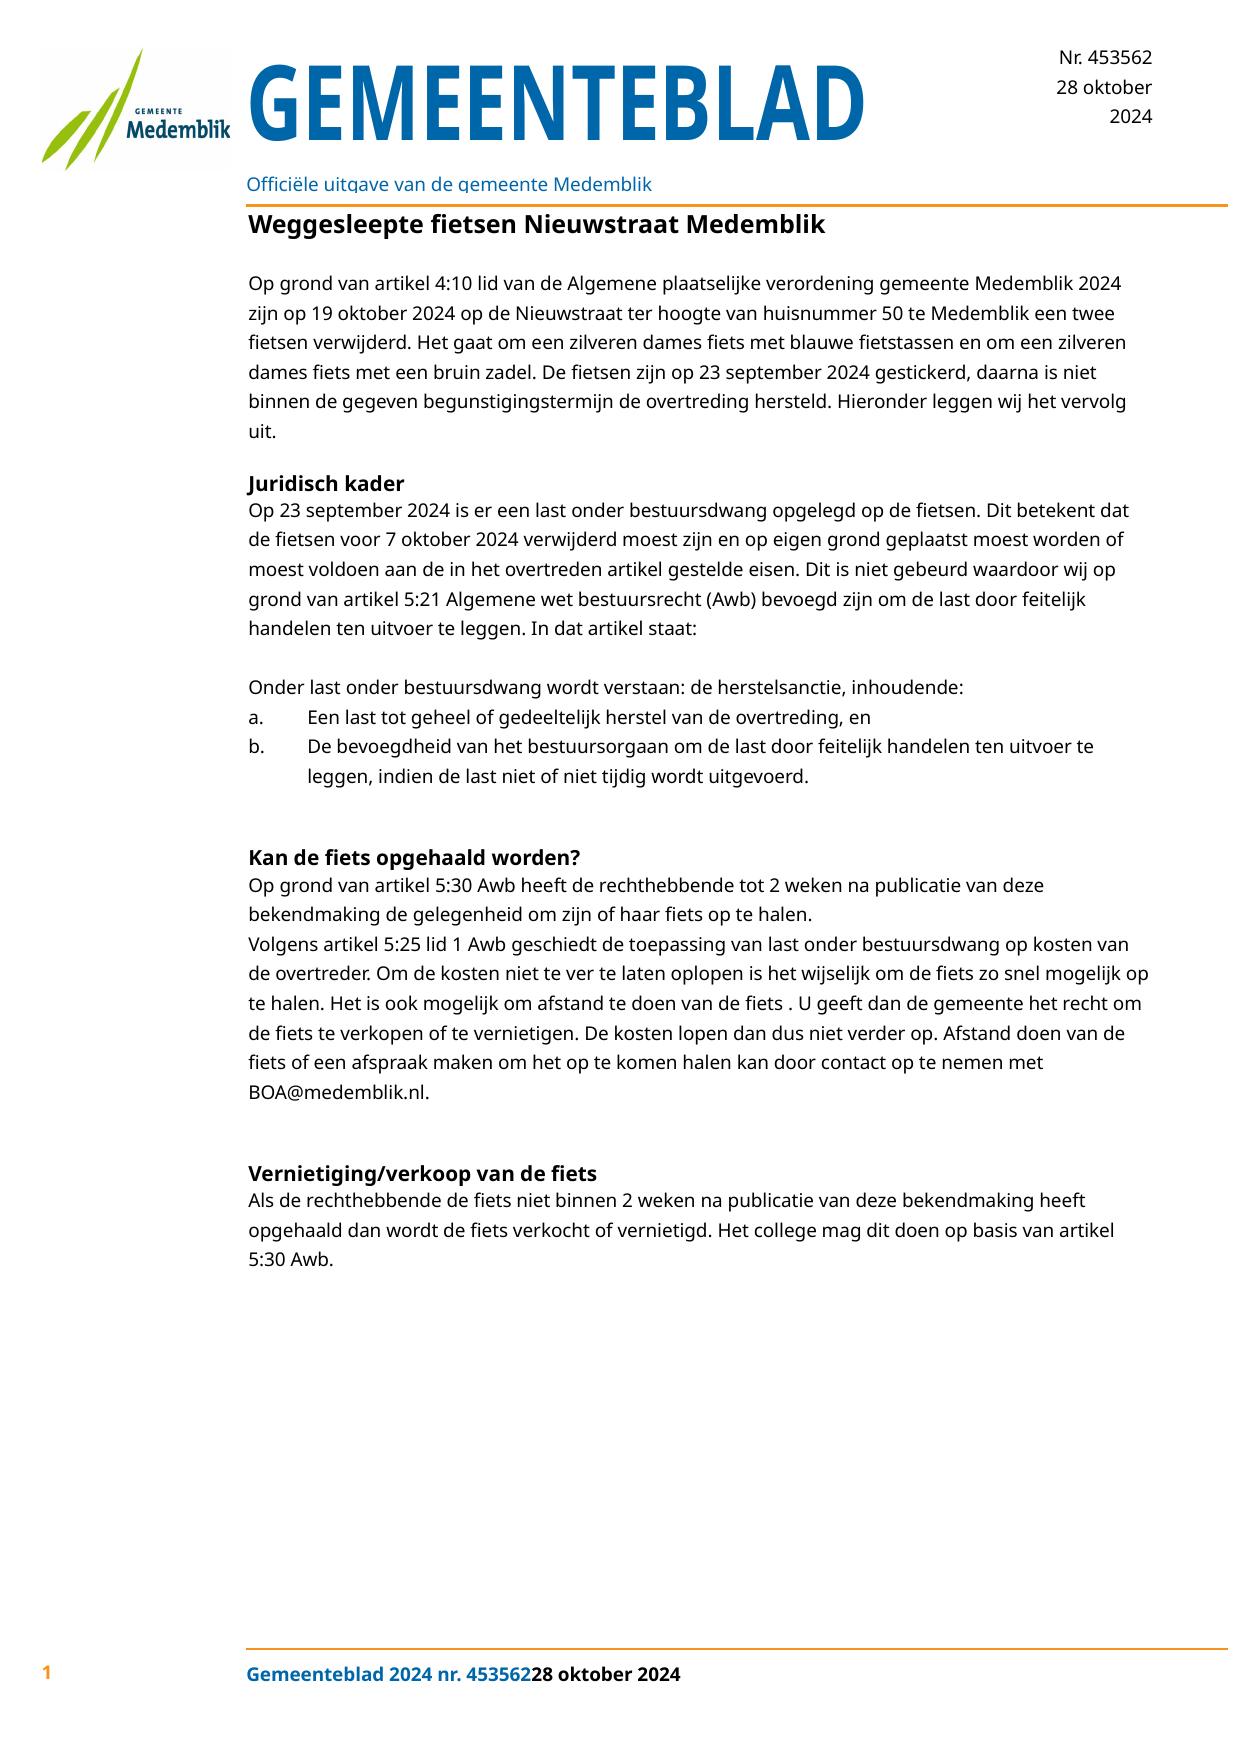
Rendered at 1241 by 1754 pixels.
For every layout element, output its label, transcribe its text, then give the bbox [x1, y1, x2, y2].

text Als de rechthebbende de fiets niet binnen 2 weken na publicatie van deze bekendmaking heeft opgehaald dan wordt de fiets verkocht of vernietigd. Het college mag dit doen op basis van artikel 5:30 Awb. [248, 1187, 1152, 1272]
list De bevoegdheid van het bestuursorgaan om de last door feitelijk handelen ten uitvoer te leggen, indien de last niet of niet tijdig wordt uitgevoerd. [248, 734, 1152, 789]
picture [41, 47, 231, 172]
text Kan de fiets opgehaald worden? [248, 843, 1152, 872]
text Op 23 september 2024 is er een last onder bestuursdwang opgelegd op de fietsen. Dit betekent dat de fietsen voor 7 oktober 2024 verwijderd moest zijn en op eigen grond geplaatst moest worden of moest voldoen aan de in het overtreden artikel gestelde eisen. Dit is niet gebeurd waardoor wij op grond van artikel 5:21 Algemene wet bestuursrecht (Awb) bevoegd zijn om de last door feitelijk handelen ten uitvoer te leggen. In dat artikel staat: [248, 497, 1152, 641]
list Een last tot geheel of gedeeltelijk herstel van de overtreding, en [248, 704, 1152, 730]
text Weggesleepte fietsen Nieuwstraat Medemblik [248, 207, 1152, 241]
text Volgens artikel 5:25 lid 1 Awb geschiedt de toepassing van last onder bestuursdwang op kosten van de overtreder. Om de kosten niet te ver te laten oplopen is het wijselijk om de fiets zo snel mogelijk op te halen. Het is ook mogelijk om afstand te doen van de fiets . U geeft dan de gemeente het recht om de fiets te verkopen of te vernietigen. De kosten lopen dan dus niet verder op. Afstand doen van de fiets of een afspraak maken om het op te komen halen kan door contact op te nemen met BOA@medemblik.nl. [248, 931, 1152, 1104]
text Vernietiging/verkoop van de fiets [248, 1159, 1152, 1187]
text Juridisch kader [248, 469, 1152, 497]
text Op grond van artikel 4:10 lid van de Algemene plaatselijke verordening gemeente Medemblik 2024 zijn op 19 oktober 2024 op de Nieuwstraat ter hoogte van huisnummer 50 te Medemblik een twee fietsen verwijderd. Het gaat om een zilveren dames fiets met blauwe fietstassen en om een zilveren dames fiets met een bruin zadel. De fietsen zijn op 23 september 2024 gestickerd, daarna is niet binnen de gegeven begunstigingstermijn de overtreding hersteld. Hieronder leggen wij het vervolg uit. [248, 270, 1152, 444]
text Onder last onder bestuursdwang wordt verstaan: de herstelsanctie, inhoudende: [248, 674, 1152, 700]
text Op grond van artikel 5:30 Awb heeft de rechthebbende tot 2 weken na publicatie van deze bekendmaking de gelegenheid om zijn of haar fiets op te halen. [248, 872, 1152, 927]
